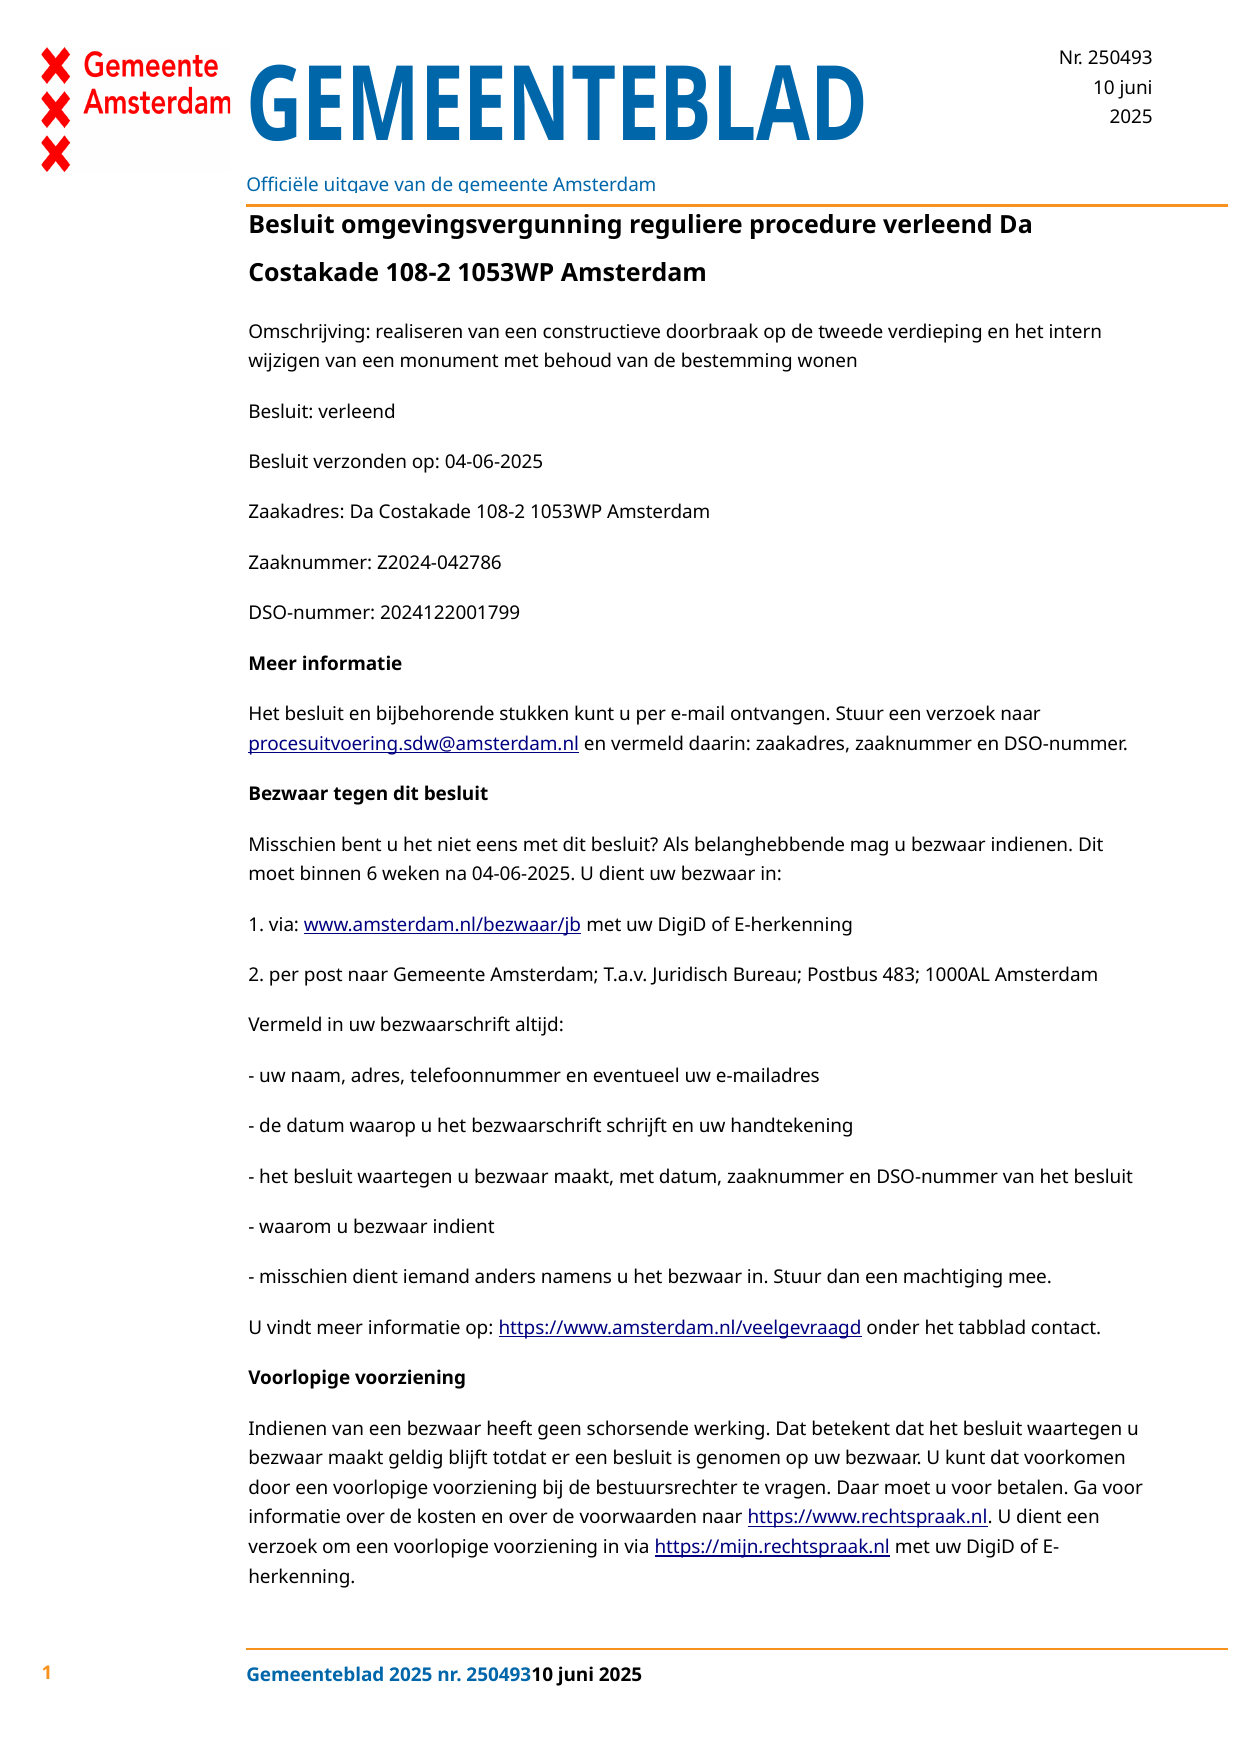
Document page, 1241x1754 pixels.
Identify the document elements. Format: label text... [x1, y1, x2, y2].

text - misschien dient iemand anders namens u het bezwaar in. Stuur dan een machtiging mee. [248, 1264, 1152, 1289]
text Bezwaar tegen dit besluit [248, 780, 1152, 806]
text Omschrijving: realiseren van een constructieve doorbraak op de tweede verdieping en het intern wijzigen van een monument met behoud van de bestemming wonen [248, 318, 1152, 373]
text Het besluit en bijbehorende stukken kunt u per e-mail ontvangen. Stuur een verzoek naar procesuitvoering.sdw@amsterdam.nl en vermeld daarin: zaakadres, zaaknummer en DSO-nummer. [248, 700, 1152, 756]
text 2. per post naar Gemeente Amsterdam; T.a.v. Juridisch Bureau; Postbus 483; 1000AL Amsterdam [248, 961, 1152, 987]
text - het besluit waartegen u bezwaar maakt, met datum, zaaknummer en DSO-nummer van het besluit [248, 1163, 1152, 1189]
text - uw naam, adres, telefoonnummer en eventueel uw e-mailadres [248, 1062, 1152, 1088]
text Besluit verzonden op: 04-06-2025 [248, 448, 1152, 474]
text Besluit: verleend [248, 398, 1152, 424]
text DSO-nummer: 2024122001799 [248, 599, 1152, 625]
text 1. via: www.amsterdam.nl/bezwaar/jb met uw DigiD of E-herkenning [248, 911, 1152, 937]
text - de datum waarop u het bezwaarschrift schrijft en uw handtekening [248, 1112, 1152, 1138]
text Misschien bent u het niet eens met dit besluit? Als belanghebbende mag u bezwaar indienen. Dit moet binnen 6 weken na 04-06-2025. U dient uw bezwaar in: [248, 831, 1152, 886]
text Vermeld in uw bezwaarschrift altijd: [248, 1012, 1152, 1037]
text - waarom u bezwaar indient [248, 1213, 1152, 1239]
text U vindt meer informatie op: https://www.amsterdam.nl/veelgevraagd onder het tabblad contact. [248, 1314, 1152, 1340]
picture [41, 47, 231, 172]
text Meer informatie [248, 650, 1152, 676]
text Besluit omgevingsvergunning reguliere procedure verleend Da Costakade 108-2 1053WP Amsterdam [248, 207, 1152, 288]
text Voorlopige voorziening [248, 1364, 1152, 1390]
text Indienen van een bezwaar heeft geen schorsende werking. Dat betekent dat het besluit waartegen u bezwaar maakt geldig blijft totdat er een besluit is genomen op uw bezwaar. U kunt dat voorkomen door een voorlopige voorziening bij de bestuursrechter te vragen. Daar moet u voor betalen. Ga voor informatie over de kosten en over de voorwaarden naar https://www.rechtspraak.nl. U dient een verzoek om een voorlopige voorziening in via https://mijn.rechtspraak.nl met uw DigiD of E-herkenning. [248, 1415, 1152, 1589]
text Zaakadres: Da Costakade 108-2 1053WP Amsterdam [248, 499, 1152, 524]
text Zaaknummer: Z2024-042786 [248, 549, 1152, 575]
